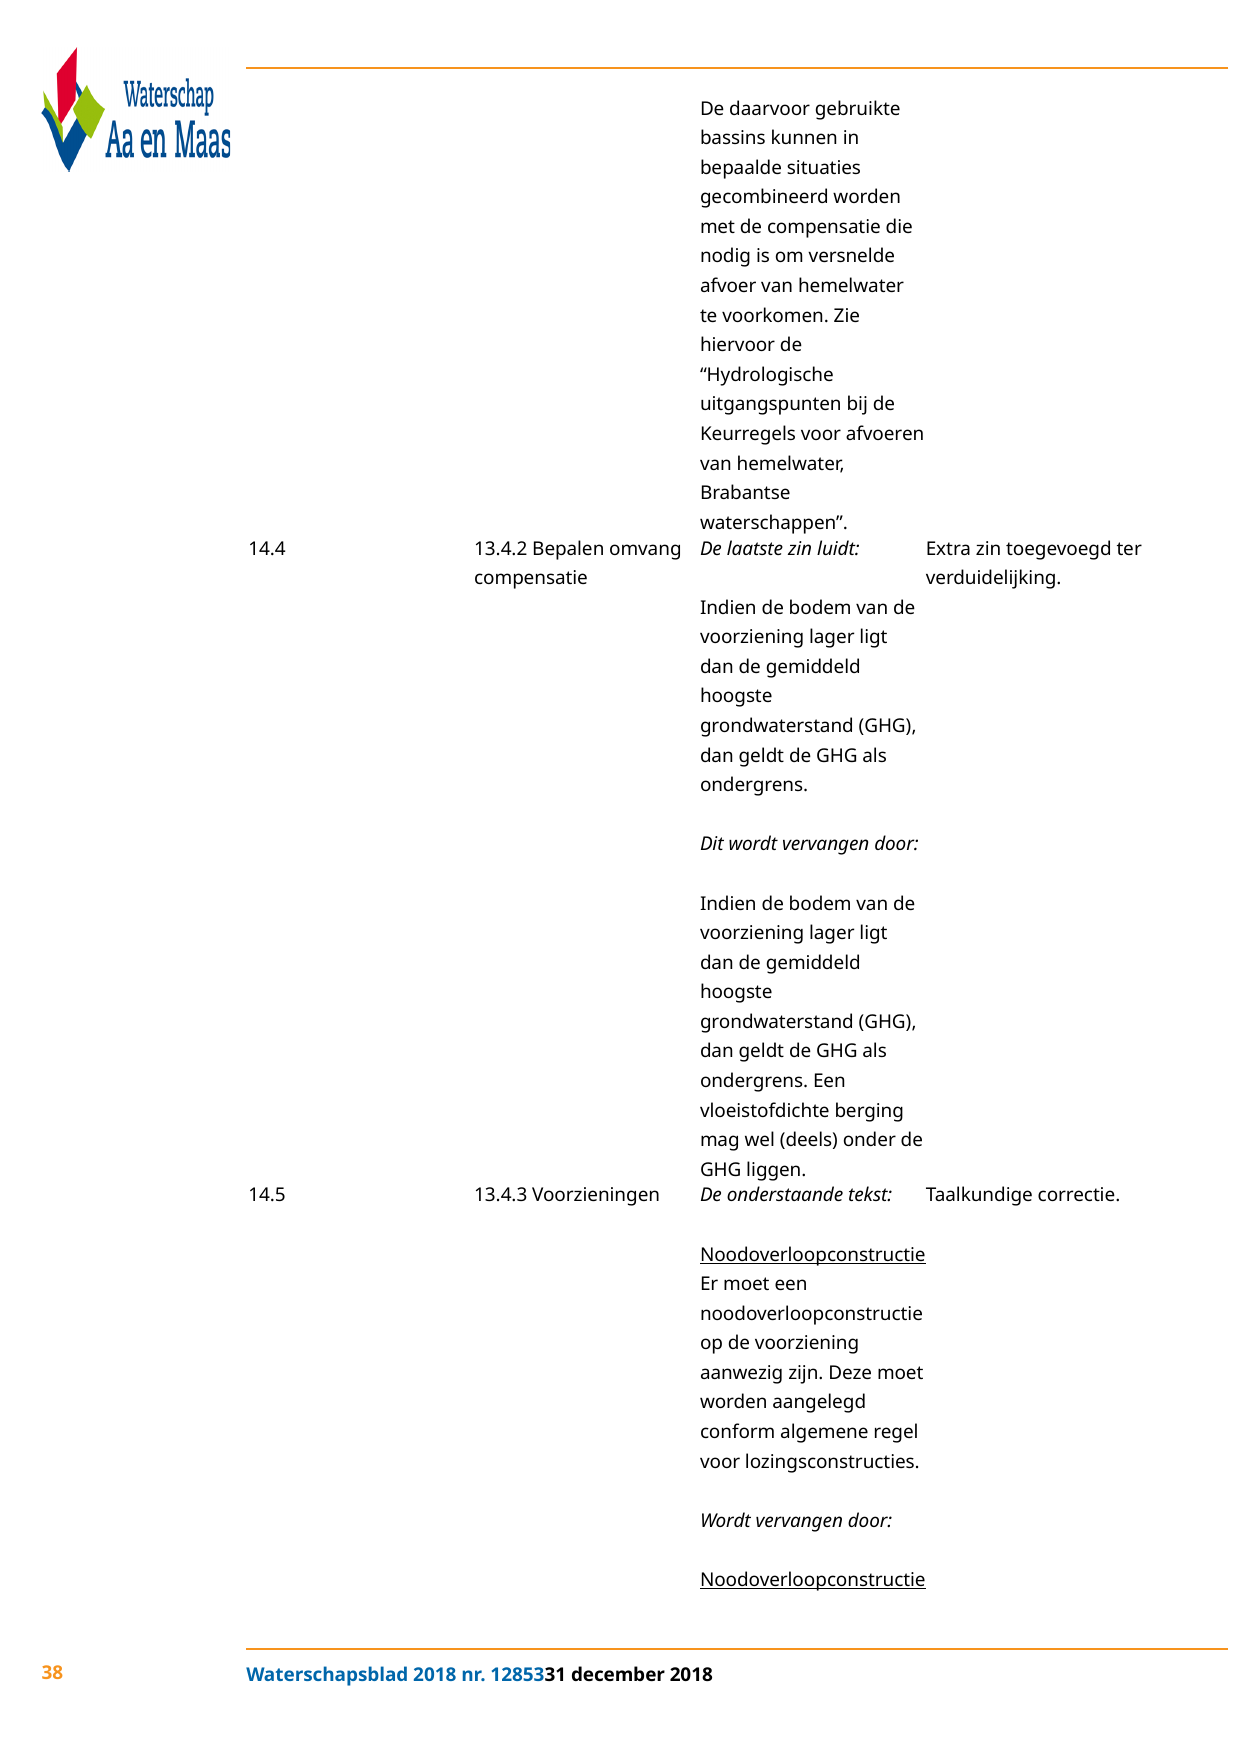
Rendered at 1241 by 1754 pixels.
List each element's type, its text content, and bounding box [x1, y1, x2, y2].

table_cell [926, 95, 1152, 535]
table_cell [474, 95, 700, 535]
table_cell 13.4.2 Bepalen omvang compensatie [474, 535, 700, 1182]
table_cell 14.5 [248, 1182, 474, 1592]
table_cell Taalkundige correctie. [926, 1182, 1152, 1592]
table_cell Extra zin toegevoegd ter verduidelijking. [926, 535, 1152, 1182]
picture [41, 47, 231, 172]
table_cell De laatste zin luidt: Indien de bodem van de voorziening lager ligt dan de gemiddeld hoogste grondwaterstand (GHG), dan geldt de GHG als ondergrens. Dit wordt vervangen door: Indien de bodem van de voorziening lager ligt dan de gemiddeld hoogste grondwaterstand (GHG), dan geldt de GHG als ondergrens. Een vloeistofdichte berging mag wel (deels) onder de GHG liggen. [700, 535, 926, 1182]
table_cell De daarvoor gebruikte bassins kunnen in bepaalde situaties gecombineerd worden met de compensatie die nodig is om versnelde afvoer van hemelwater te voorkomen. Zie hiervoor de “Hydrologische uitgangspunten bij de Keurregels voor afvoeren van hemelwater, Brabantse waterschappen”. [700, 95, 926, 535]
table_cell [248, 95, 474, 535]
table_cell 13.4.3 Voorzieningen [474, 1182, 700, 1592]
table_cell Er moet een noodoverloopconstructie op de voorziening aanwezig zijn. Deze moet worden aangelegd conform algemene regel voor lozingsconstructies. Wordt vervangen door: Noodoverloopconstructie [700, 1264, 926, 1588]
table_cell De onderstaande tekst: Noodoverloopconstructie [700, 1182, 926, 1263]
table_cell 14.4 [248, 535, 474, 1182]
